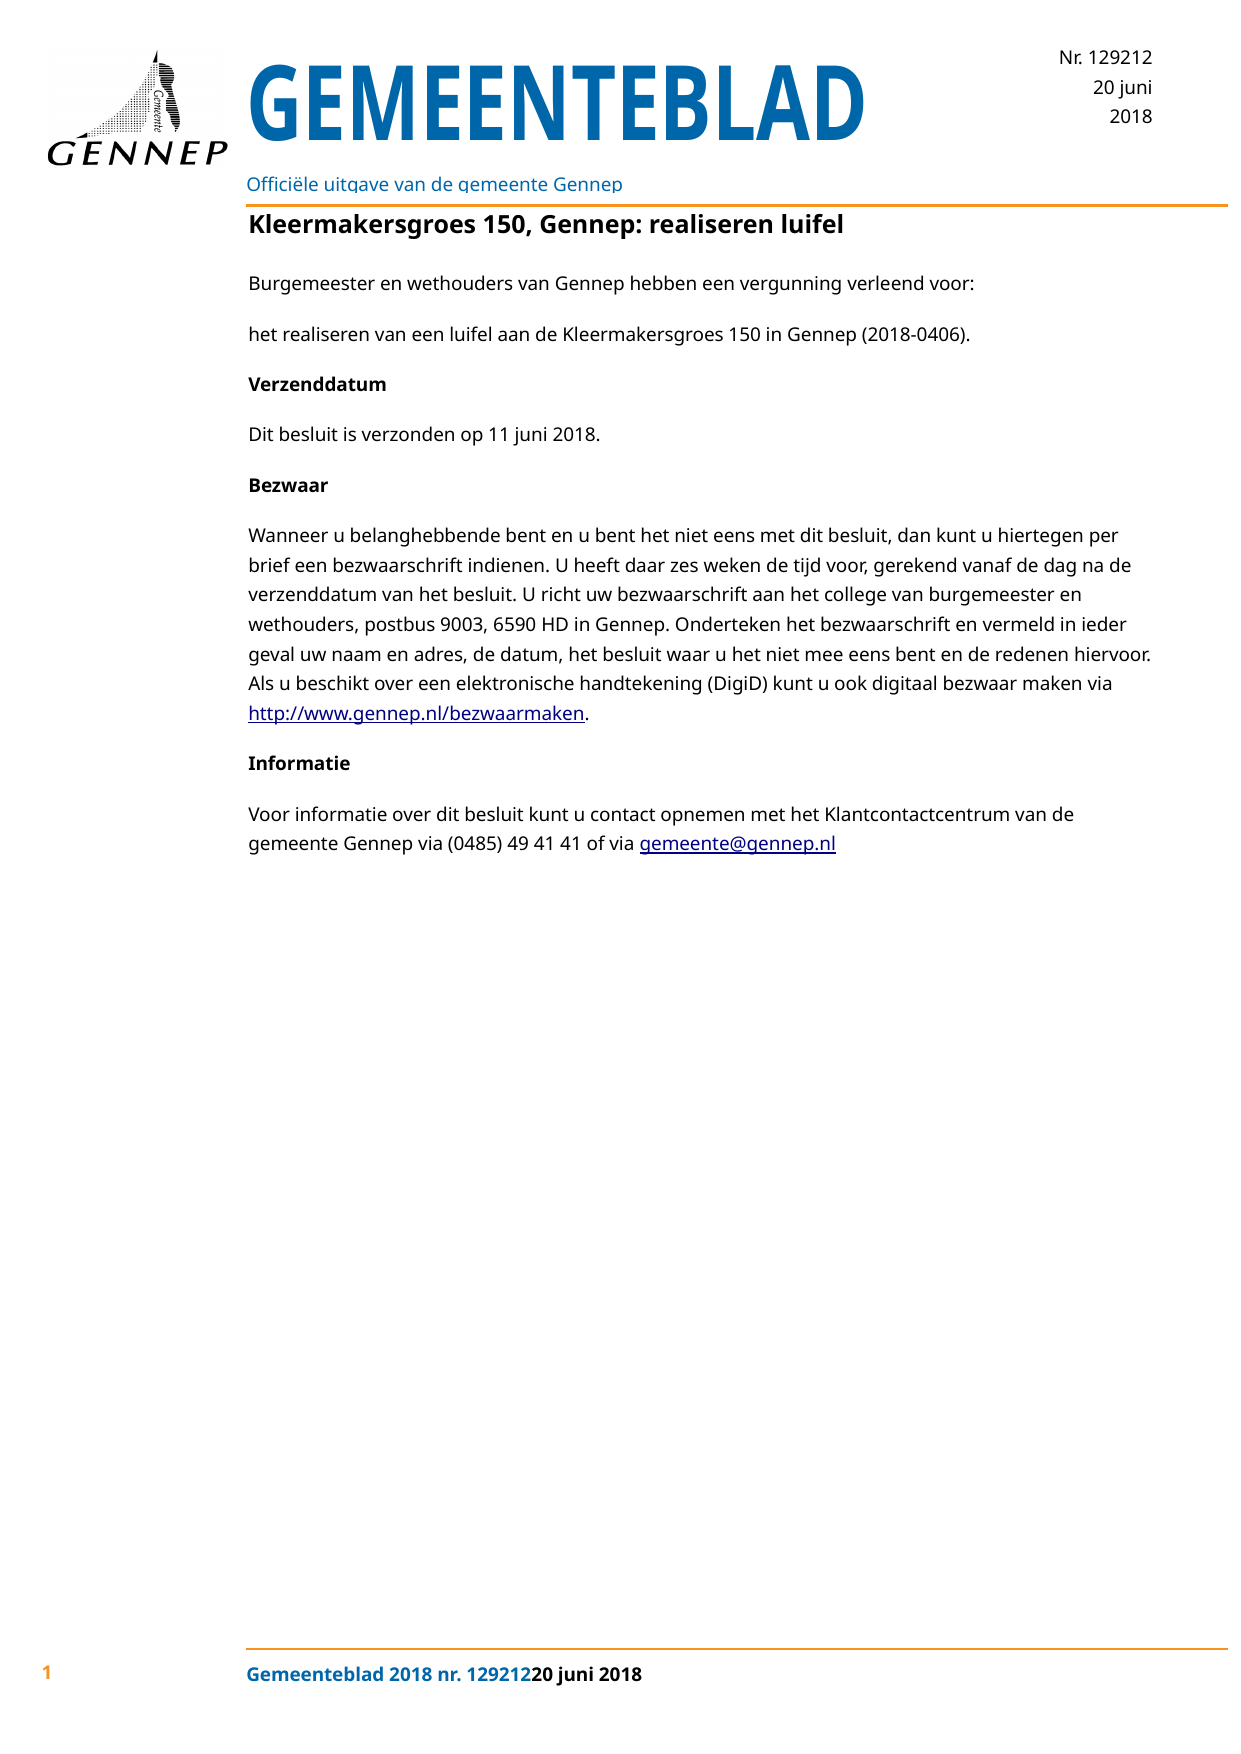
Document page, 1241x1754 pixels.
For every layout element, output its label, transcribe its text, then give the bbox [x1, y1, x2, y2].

text Burgemeester en wethouders van Gennep hebben een vergunning verleend voor: [248, 270, 1152, 296]
text Informatie [248, 750, 1152, 776]
text Voor informatie over dit besluit kunt u contact opnemen met het Klantcontactcentrum van de gemeente Gennep via (0485) 49 41 41 of via gemeente@gennep.nl [248, 801, 1152, 856]
text Verzenddatum [248, 371, 1152, 397]
picture [41, 47, 231, 172]
text Kleermakersgroes 150, Gennep: realiseren luifel [248, 207, 1152, 241]
text Wanneer u belanghebbende bent en u bent het niet eens met dit besluit, dan kunt u hiertegen per brief een bezwaarschrift indienen. U heeft daar zes weken de tijd voor, gerekend vanaf de dag na de verzenddatum van het besluit. U richt uw bezwaarschrift aan het college van burgemeester en wethouders, postbus 9003, 6590 HD in Gennep. Onderteken het bezwaarschrift en vermeld in ieder geval uw naam en adres, de datum, het besluit waar u het niet mee eens bent en de redenen hiervoor. Als u beschikt over een elektronische handtekening (DigiD) kunt u ook digitaal bezwaar maken via http://www.gennep.nl/bezwaarmaken. [248, 522, 1152, 726]
text het realiseren van een luifel aan de Kleermakersgroes 150 in Gennep (2018-0406). [248, 321, 1152, 346]
text Bezwaar [248, 472, 1152, 498]
text Dit besluit is verzonden op 11 juni 2018. [248, 422, 1152, 447]
